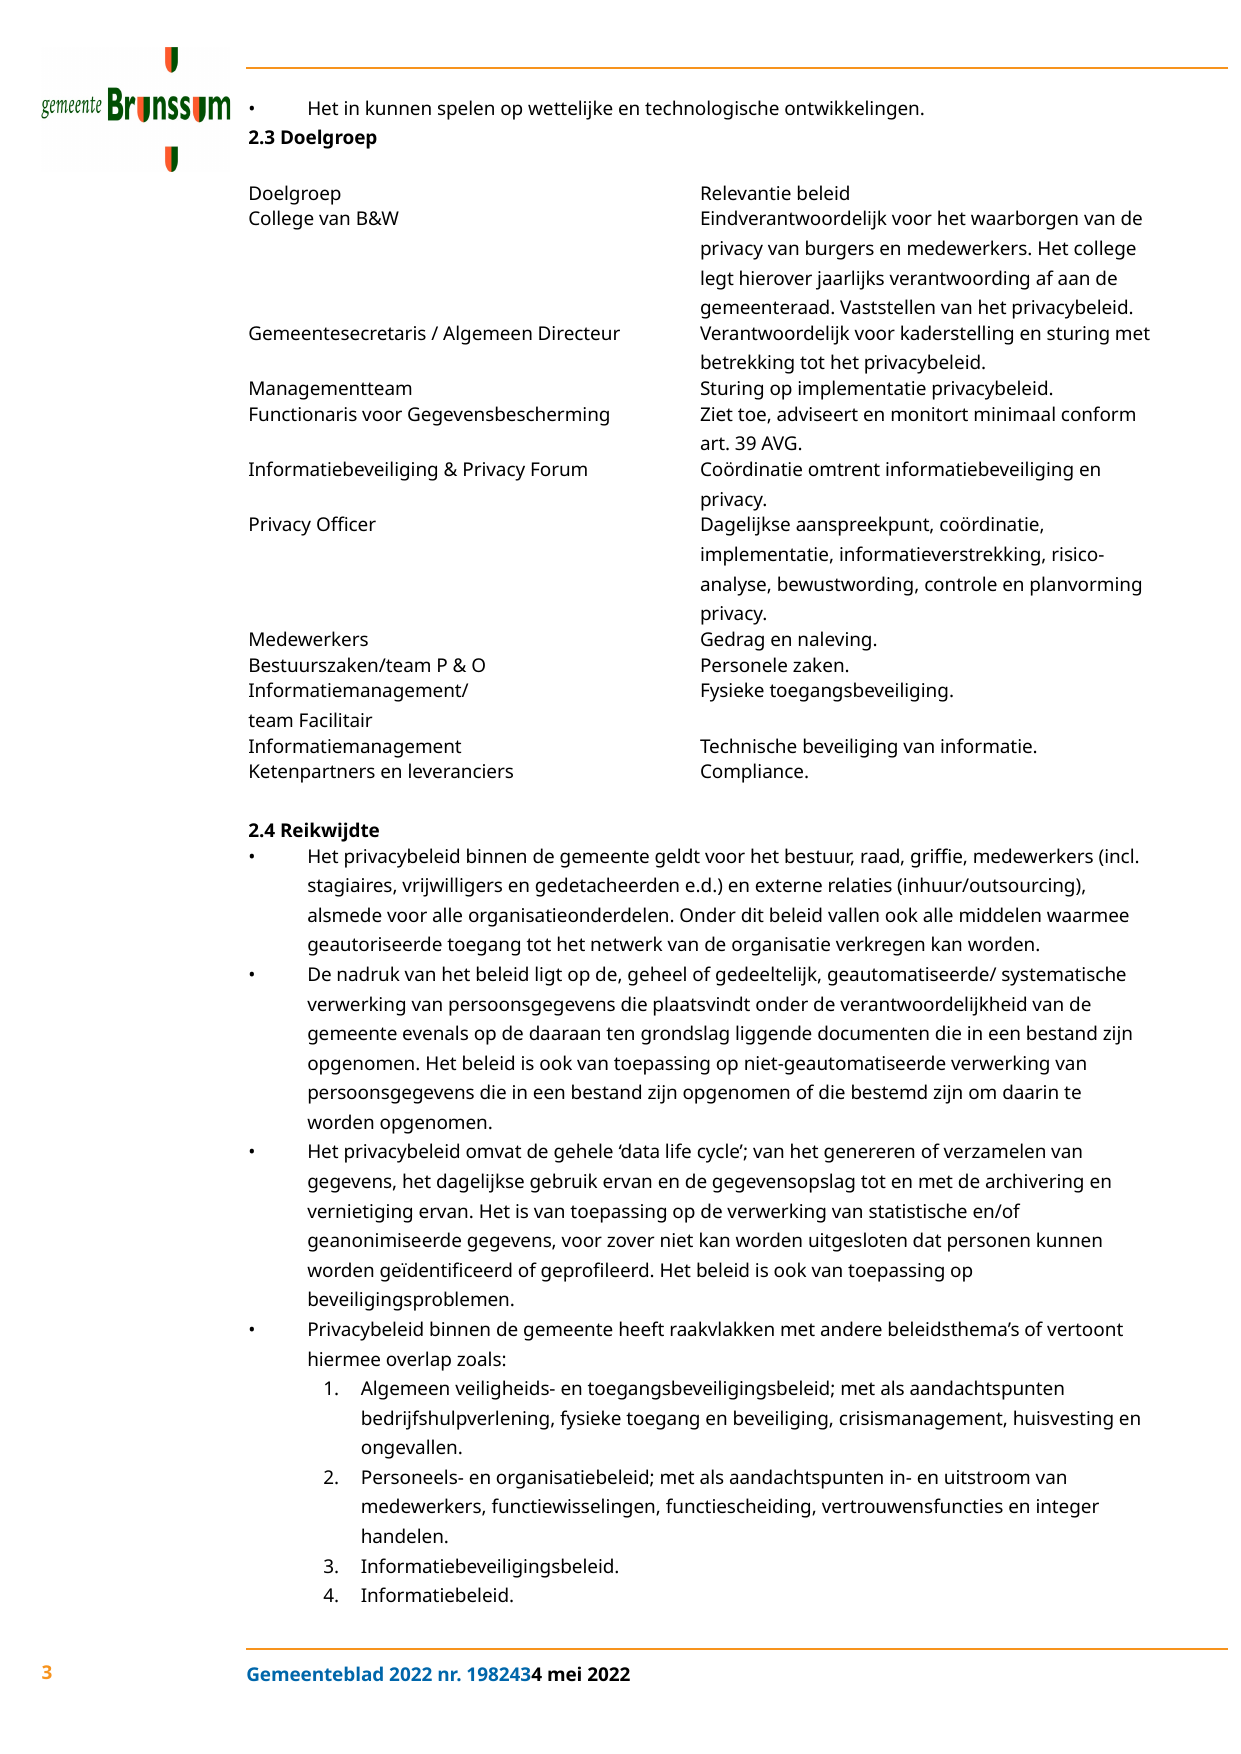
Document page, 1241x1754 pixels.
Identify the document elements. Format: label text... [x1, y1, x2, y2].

table_cell Dagelijkse aanspreekpunt, coördinatie, implementatie, informatieverstrekking, risico- analyse, bewustwording, controle en planvorming privacy. [700, 512, 1152, 626]
table_cell Compliance. [700, 759, 1152, 784]
table_cell Gedrag en naleving. [700, 626, 1152, 652]
list Het privacybeleid binnen de gemeente geldt voor het bestuur, raad, griffie, medewerkers (incl. stagiaires, vrijwilligers en gedetacheerden e.d.) en externe relaties (inhuur/outsourcing), alsmede voor alle organisatieonderdelen. Onder dit beleid vallen ook alle middelen waarmee geautoriseerde toegang tot het netwerk van de organisatie verkregen kan worden. [248, 843, 1152, 957]
table_cell Eindverantwoordelijk voor het waarborgen van de privacy van burgers en medewerkers. Het college legt hierover jaarlijks verantwoording af aan de gemeenteraad. Vaststellen van het privacybeleid. [700, 206, 1152, 320]
table_cell Functionaris voor Gegevensbescherming [248, 401, 700, 456]
list De nadruk van het beleid ligt op de, geheel of gedeeltelijk, geautomatiseerde/ systematische verwerking van persoonsgegevens die plaatsvindt onder de verantwoordelijkheid van de gemeente evenals op de daaraan ten grondslag liggende documenten die in een bestand zijn opgenomen. Het beleid is ook van toepassing op niet-geautomatiseerde verwerking van persoonsgegevens die in een bestand zijn opgenomen of die bestemd zijn om daarin te worden opgenomen. [248, 961, 1152, 1135]
table_cell Verantwoordelijk voor kaderstelling en sturing met betrekking tot het privacybeleid. [700, 320, 1152, 375]
text 2.3 Doelgroep [248, 124, 1152, 150]
table_cell Informatiemanagement/ team Facilitair [248, 678, 700, 733]
table_cell Informatiebeveiliging & Privacy Forum [248, 456, 700, 512]
table_cell Gemeentesecretaris / Algemeen Directeur [248, 320, 700, 375]
list Algemeen veiligheids- en toegangsbeveiligingsbeleid; met als aandachtspunten bedrijfshulpverlening, fysieke toegang en beveiliging, crisismanagement, huisvesting en ongevallen. [323, 1375, 1152, 1460]
table_cell Sturing op implementatie privacybeleid. [700, 375, 1152, 401]
table_header Relevantie beleid [700, 180, 1152, 206]
text 2.4 Reikwijdte [248, 817, 1152, 843]
list Personeels- en organisatiebeleid; met als aandachtspunten in- en uitstroom van medewerkers, functiewisselingen, functiescheiding, vertrouwensfuncties en integer handelen. [323, 1464, 1152, 1549]
list Het privacybeleid omvat de gehele ‘data life cycle’; van het genereren of verzamelen van gegevens, het dagelijkse gebruik ervan en de gegevensopslag tot en met de archivering en vernietiging ervan. Het is van toepassing op de verwerking van statistische en/of geanonimiseerde gegevens, voor zover niet kan worden uitgesloten dat personen kunnen worden geïdentificeerd of geprofileerd. Het beleid is ook van toepassing op beveiligingsproblemen. [248, 1139, 1152, 1312]
table_cell Bestuurszaken/team P & O [248, 652, 700, 678]
table_cell Medewerkers [248, 626, 700, 652]
table_cell College van B&W [248, 206, 700, 320]
list Informatiebeleid. [323, 1582, 1152, 1608]
table_cell Coördinatie omtrent informatiebeveiliging en privacy. [700, 456, 1152, 512]
table_cell Fysieke toegangsbeveiliging. [700, 678, 1152, 733]
table_cell Managementteam [248, 375, 700, 401]
list Informatiebeveiligingsbeleid. [323, 1553, 1152, 1579]
table_cell Ketenpartners en leveranciers [248, 759, 700, 784]
table_cell Informatiemanagement [248, 733, 700, 759]
list Het in kunnen spelen op wettelijke en technologische ontwikkelingen. [248, 95, 1152, 121]
table_cell Technische beveiliging van informatie. [700, 733, 1152, 759]
picture [41, 47, 231, 172]
list Privacybeleid binnen de gemeente heeft raakvlakken met andere beleidsthema’s of vertoont hiermee overlap zoals: [248, 1316, 1152, 1372]
table_cell Ziet toe, adviseert en monitort minimaal conform art. 39 AVG. [700, 401, 1152, 456]
table_cell Personele zaken. [700, 652, 1152, 678]
table_header Doelgroep [248, 180, 700, 206]
table_cell Privacy Officer [248, 512, 700, 626]
